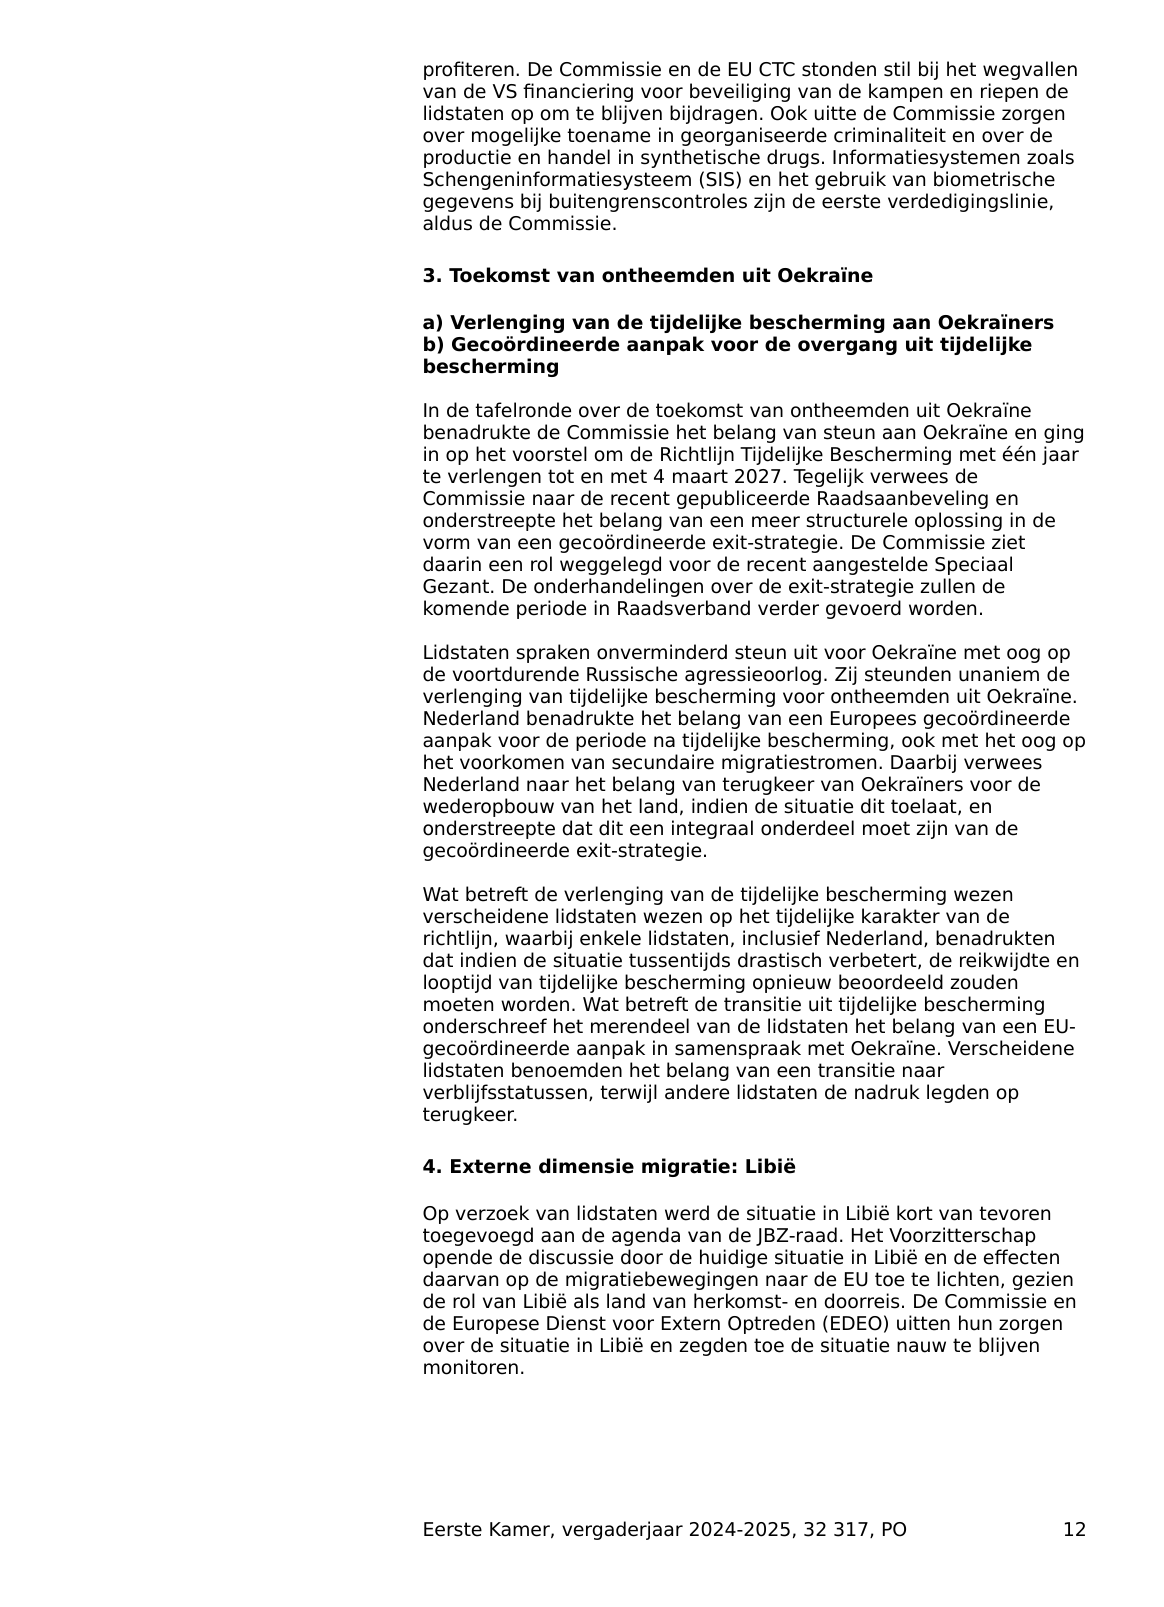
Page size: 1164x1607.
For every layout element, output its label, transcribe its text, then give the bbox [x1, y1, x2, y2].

text profiteren. De Commissie en de EU CTC stonden stil bij het wegvallen van de VS financiering voor beveiliging van de kampen en riepen de lidstaten op om te blijven bijdragen. Ook uitte de Commissie zorgen over mogelijke toename in georganiseerde criminaliteit en over de productie en handel in synthetische drugs. Informatiesystemen zoals Schengeninformatiesysteem (SIS) en het gebruik van biometrische gegevens bij buitengrenscontroles zijn de eerste verdedigingslinie, aldus de Commissie. [422, 59, 1087, 235]
subtitle 4. Externe dimensie migratie: Libië [422, 1156, 1087, 1178]
text b) Gecoördineerde aanpak voor de overgang uit tijdelijke bescherming [422, 334, 1087, 378]
text a) Verlenging van de tijdelijke bescherming aan Oekraïners [422, 312, 1087, 334]
subtitle 3. Toekomst van ontheemden uit Oekraïne [422, 265, 1087, 287]
text Wat betreft de verlenging van de tijdelijke bescherming wezen verscheidene lidstaten wezen op het tijdelijke karakter van de richtlijn, waarbij enkele lidstaten, inclusief Nederland, benadrukten dat indien de situatie tussentijds drastisch verbetert, de reikwijdte en looptijd van tijdelijke bescherming opnieuw beoordeeld zouden moeten worden. Wat betreft de transitie uit tijdelijke bescherming onderschreef het merendeel van de lidstaten het belang van een EU-gecoördineerde aanpak in samenspraak met Oekraïne. Verscheidene lidstaten benoemden het belang van een transitie naar verblijfsstatussen, terwijl andere lidstaten de nadruk legden op terugkeer. [422, 884, 1087, 1126]
text Op verzoek van lidstaten werd de situatie in Libië kort van tevoren toegevoegd aan de agenda van de JBZ-raad. Het Voorzitterschap opende de discussie door de huidige situatie in Libië en de effecten daarvan op de migratiebewegingen naar de EU toe te lichten, gezien de rol van Libië als land van herkomst- en doorreis. De Commissie en de Europese Dienst voor Extern Optreden (EDEO) uitten hun zorgen over de situatie in Libië en zegden toe de situatie nauw te blijven monitoren. [422, 1203, 1087, 1378]
text Lidstaten spraken onverminderd steun uit voor Oekraïne met oog op de voortdurende Russische agressieoorlog. Zij steunden unaniem de verlenging van tijdelijke bescherming voor ontheemden uit Oekraïne. Nederland benadrukte het belang van een Europees gecoördineerde aanpak voor de periode na tijdelijke bescherming, ook met het oog op het voorkomen van secundaire migratiestromen. Daarbij verwees Nederland naar het belang van terugkeer van Oekraïners voor de wederopbouw van het land, indien de situatie dit toelaat, en onderstreepte dat dit een integraal onderdeel moet zijn van de gecoördineerde exit-strategie. [422, 642, 1087, 862]
text In de tafelronde over de toekomst van ontheemden uit Oekraïne benadrukte de Commissie het belang van steun aan Oekraïne en ging in op het voorstel om de Richtlijn Tijdelijke Bescherming met één jaar te verlengen tot en met 4 maart 2027. Tegelijk verwees de Commissie naar de recent gepubliceerde Raadsaanbeveling en onderstreepte het belang van een meer structurele oplossing in de vorm van een gecoördineerde exit-strategie. De Commissie ziet daarin een rol weggelegd voor de recent aangestelde Speciaal Gezant. De onderhandelingen over de exit-strategie zullen de komende periode in Raadsverband verder gevoerd worden. [422, 400, 1087, 620]
